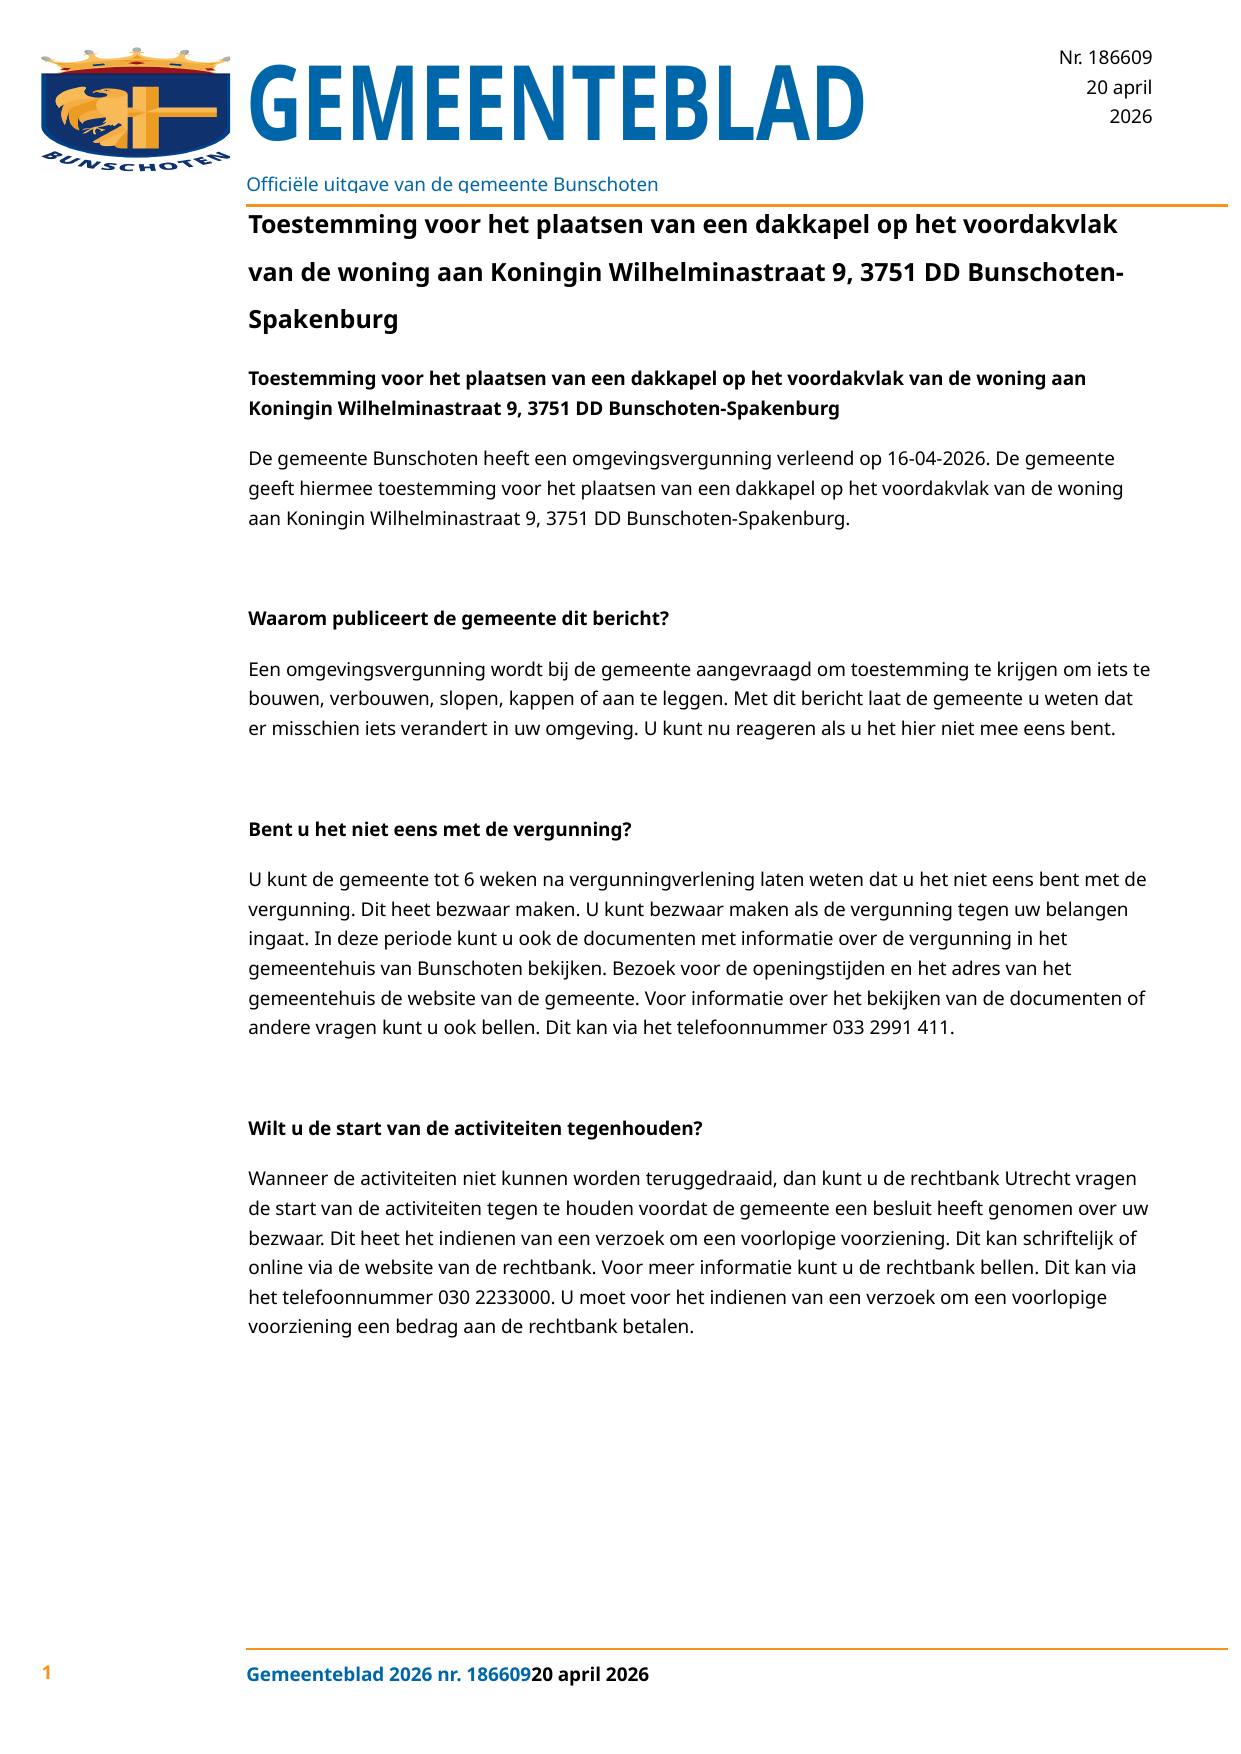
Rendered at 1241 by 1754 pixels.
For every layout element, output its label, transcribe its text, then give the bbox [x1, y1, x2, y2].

text Toestemming voor het plaatsen van een dakkapel op het voordakvlak van de woning aan Koningin Wilhelminastraat 9, 3751 DD Bunschoten-Spakenburg [248, 207, 1152, 336]
picture [41, 47, 231, 172]
text Wanneer de activiteiten niet kunnen worden teruggedraaid, dan kunt u de rechtbank Utrecht vragen de start van de activiteiten tegen te houden voordat de gemeente een besluit heeft genomen over uw bezwaar. Dit heet het indienen van een verzoek om een voorlopige voorziening. Dit kan schriftelijk of online via de website van de rechtbank. Voor meer informatie kunt u de rechtbank bellen. Dit kan via het telefoonnummer 030 2233000. U moet voor het indienen van een verzoek om een voorlopige voorziening een bedrag aan de rechtbank betalen. [248, 1166, 1152, 1339]
text Een omgevingsvergunning wordt bij de gemeente aangevraagd om toestemming te krijgen om iets te bouwen, verbouwen, slopen, kappen of aan te leggen. Met dit bericht laat de gemeente u weten dat er misschien iets verandert in uw omgeving. U kunt nu reageren als u het hier niet mee eens bent. [248, 656, 1152, 741]
text Wilt u de start van de activiteiten tegenhouden? [248, 1115, 1152, 1141]
text Bent u het niet eens met de vergunning? [248, 816, 1152, 842]
text Waarom publiceert de gemeente dit bericht? [248, 606, 1152, 631]
text De gemeente Bunschoten heeft een omgevingsvergunning verleend op 16-04-2026. De gemeente geeft hiermee toestemming voor het plaatsen van een dakkapel op het voordakvlak van de woning aan Koningin Wilhelminastraat 9, 3751 DD Bunschoten-Spakenburg. [248, 446, 1152, 530]
text Toestemming voor het plaatsen van een dakkapel op het voordakvlak van de woning aan Koningin Wilhelminastraat 9, 3751 DD Bunschoten-Spakenburg [248, 366, 1152, 421]
text U kunt de gemeente tot 6 weken na vergunningverlening laten weten dat u het niet eens bent met de vergunning. Dit heet bezwaar maken. U kunt bezwaar maken als de vergunning tegen uw belangen ingaat. In deze periode kunt u ook de documenten met informatie over de vergunning in het gemeentehuis van Bunschoten bekijken. Bezoek voor de openingstijden en het adres van het gemeentehuis de website van de gemeente. Voor informatie over het bekijken van de documenten of andere vragen kunt u ook bellen. Dit kan via het telefoonnummer 033 2991 411. [248, 866, 1152, 1040]
